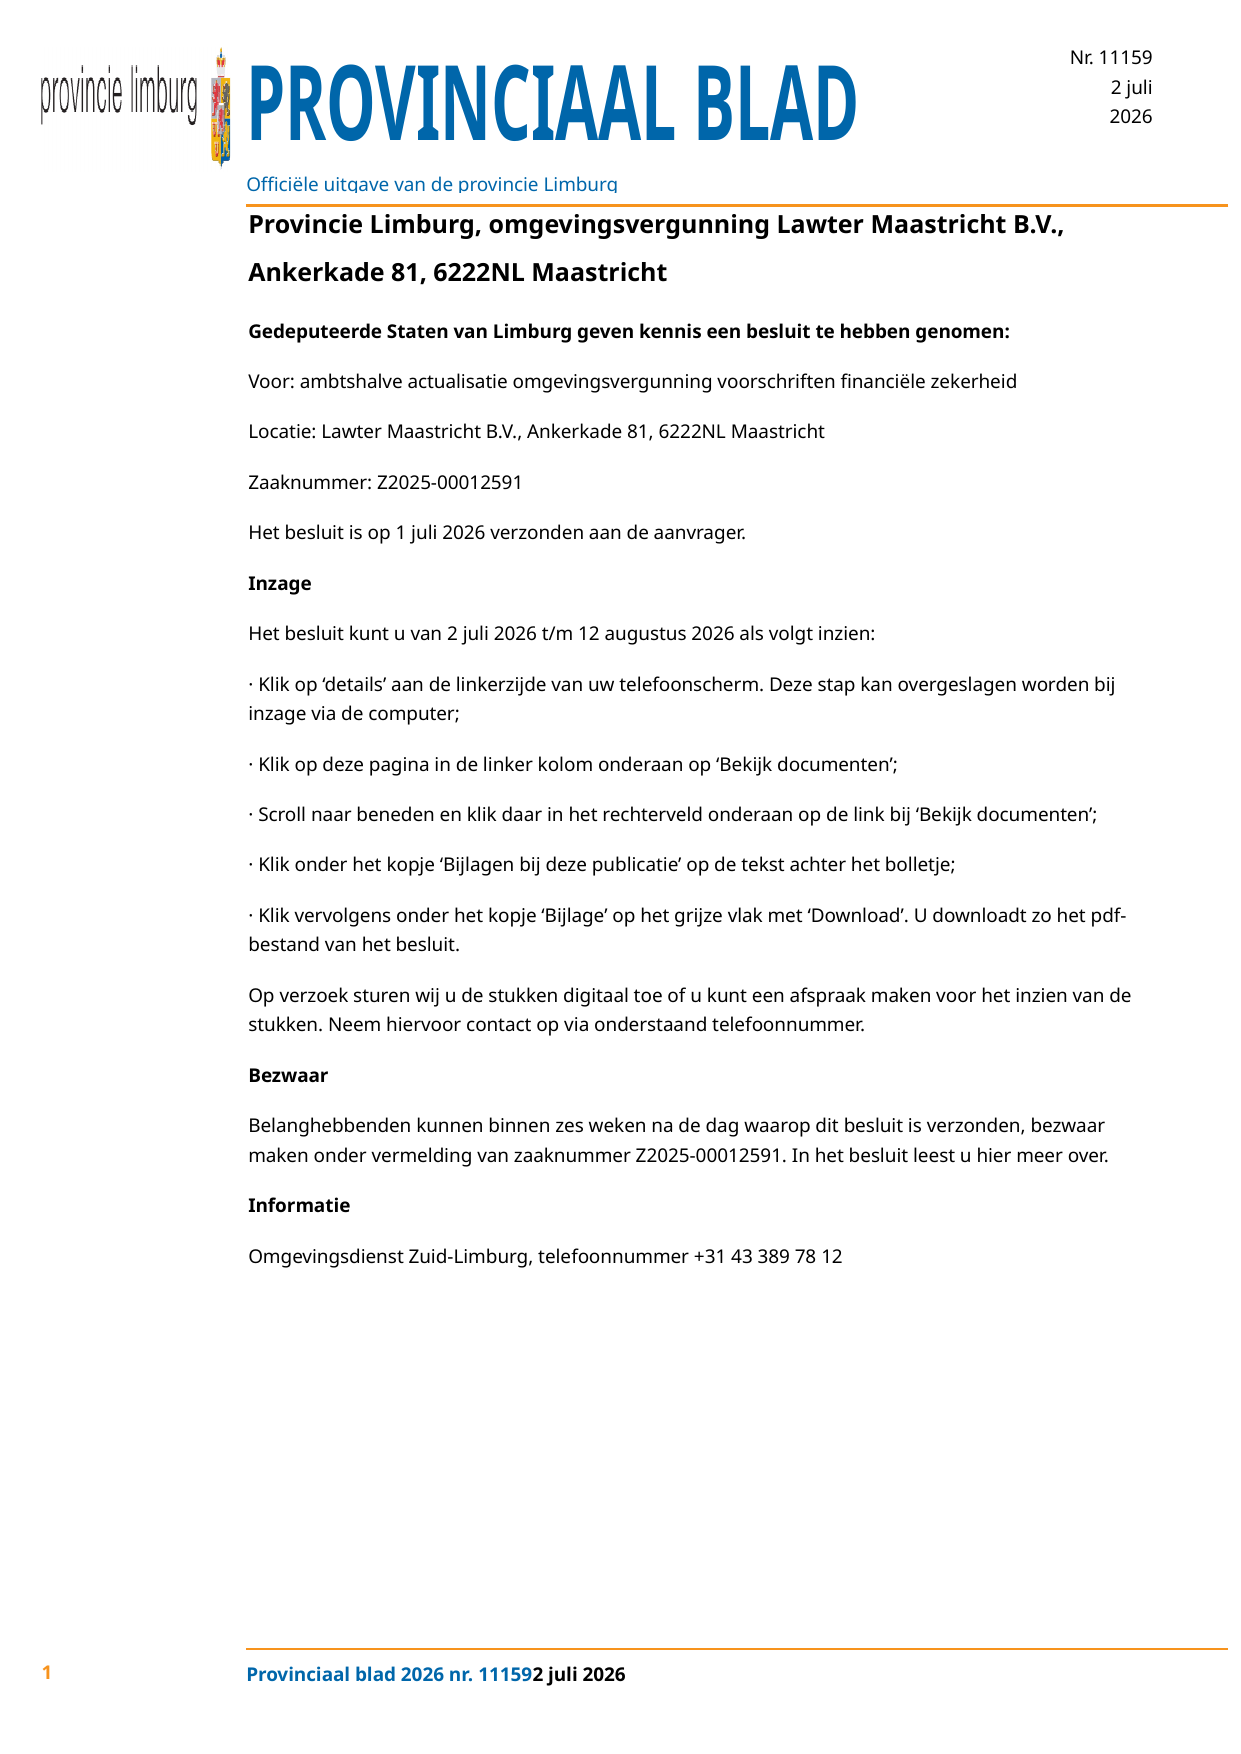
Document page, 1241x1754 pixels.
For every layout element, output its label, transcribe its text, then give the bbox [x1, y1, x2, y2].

text Het besluit kunt u van 2 juli 2026 t/m 12 augustus 2026 als volgt inzien: [248, 620, 1152, 646]
text Gedeputeerde Staten van Limburg geven kennis een besluit te hebben genomen: [248, 318, 1152, 344]
text Belanghebbenden kunnen binnen zes weken na de dag waarop dit besluit is verzonden, bezwaar maken onder vermelding van zaaknummer Z2025-00012591. In het besluit leest u hier meer over. [248, 1112, 1152, 1168]
text Voor: ambtshalve actualisatie omgevingsvergunning voorschriften financiële zekerheid [248, 368, 1152, 394]
text Provincie Limburg, omgevingsvergunning Lawter Maastricht B.V., Ankerkade 81, 6222NL Maastricht [248, 207, 1152, 288]
text · Klik onder het kopje ‘Bijlagen bij deze publicatie’ op de tekst achter het bolletje; [248, 852, 1152, 877]
text Informatie [248, 1192, 1152, 1218]
text Op verzoek sturen wij u de stukken digitaal toe of u kunt een afspraak maken voor het inzien van de stukken. Neem hiervoor contact op via onderstaand telefoonnummer. [248, 982, 1152, 1037]
text · Klik op ‘details’ aan de linkerzijde van uw telefoonscherm. Deze stap kan overgeslagen worden bij inzage via de computer; [248, 671, 1152, 726]
text Bezwaar [248, 1062, 1152, 1088]
text Locatie: Lawter Maastricht B.V., Ankerkade 81, 6222NL Maastricht [248, 419, 1152, 444]
picture [41, 47, 231, 172]
text · Klik op deze pagina in de linker kolom onderaan op ‘Bekijk documenten’; [248, 751, 1152, 777]
text · Scroll naar beneden en klik daar in het rechterveld onderaan op de link bij ‘Bekijk documenten’; [248, 801, 1152, 827]
text Inzage [248, 570, 1152, 596]
text Zaaknummer: Z2025-00012591 [248, 469, 1152, 495]
text Het besluit is op 1 juli 2026 verzonden aan de aanvrager. [248, 519, 1152, 545]
text · Klik vervolgens onder het kopje ‘Bijlage’ op het grijze vlak met ‘Download’. U downloadt zo het pdf-bestand van het besluit. [248, 902, 1152, 957]
text Omgevingsdienst Zuid-Limburg, telefoonnummer +31 43 389 78 12 [248, 1243, 1152, 1269]
